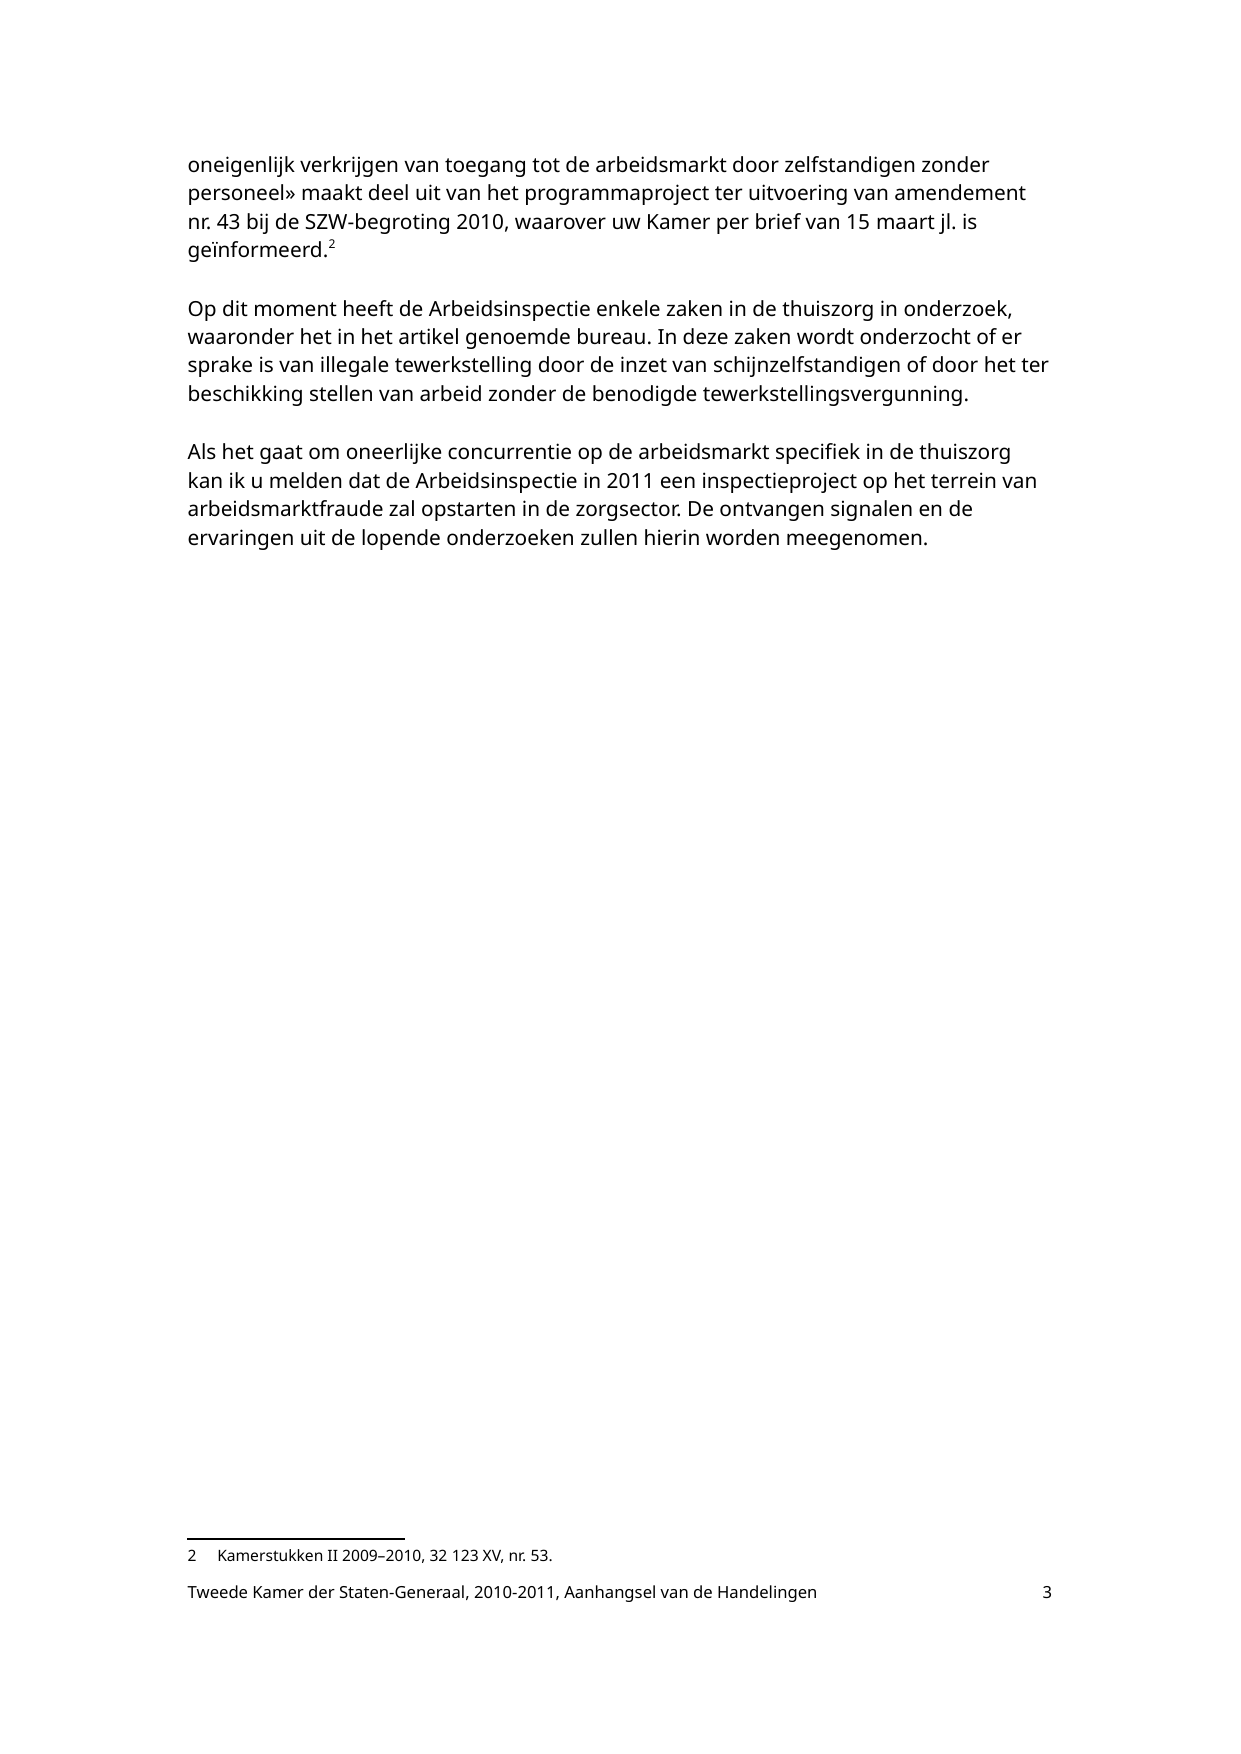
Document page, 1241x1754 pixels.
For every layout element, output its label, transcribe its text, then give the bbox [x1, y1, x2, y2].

text oneigenlijk verkrijgen van toegang tot de arbeidsmarkt door zelfstandigen zonder personeel» maakt deel uit van het programmaproject ter uitvoering van amendement nr. 43 bij de SZW-begroting 2010, waarover uw Kamer per brief van 15 maart jl. is geïnformeerd. [187, 150, 1053, 264]
text Op dit moment heeft de Arbeidsinspectie enkele zaken in de thuiszorg in onderzoek, waaronder het in het artikel genoemde bureau. In deze zaken wordt onderzocht of er sprake is van illegale tewerkstelling door de inzet van schijnzelfstandigen of door het ter beschikking stellen van arbeid zonder de benodigde tewerkstellingsvergunning. [187, 294, 1053, 407]
text Als het gaat om oneerlijke concurrentie op de arbeidsmarkt specifiek in de thuiszorg kan ik u melden dat de Arbeidsinspectie in 2011 een inspectieproject op het terrein van arbeidsmarktfraude zal opstarten in de zorgsector. De ontvangen signalen en de ervaringen uit de lopende onderzoeken zullen hierin worden meegenomen. [187, 437, 1053, 551]
text Kamerstukken II 2009–2010, 32 123 XV, nr. 53. [187, 1538, 1053, 1566]
